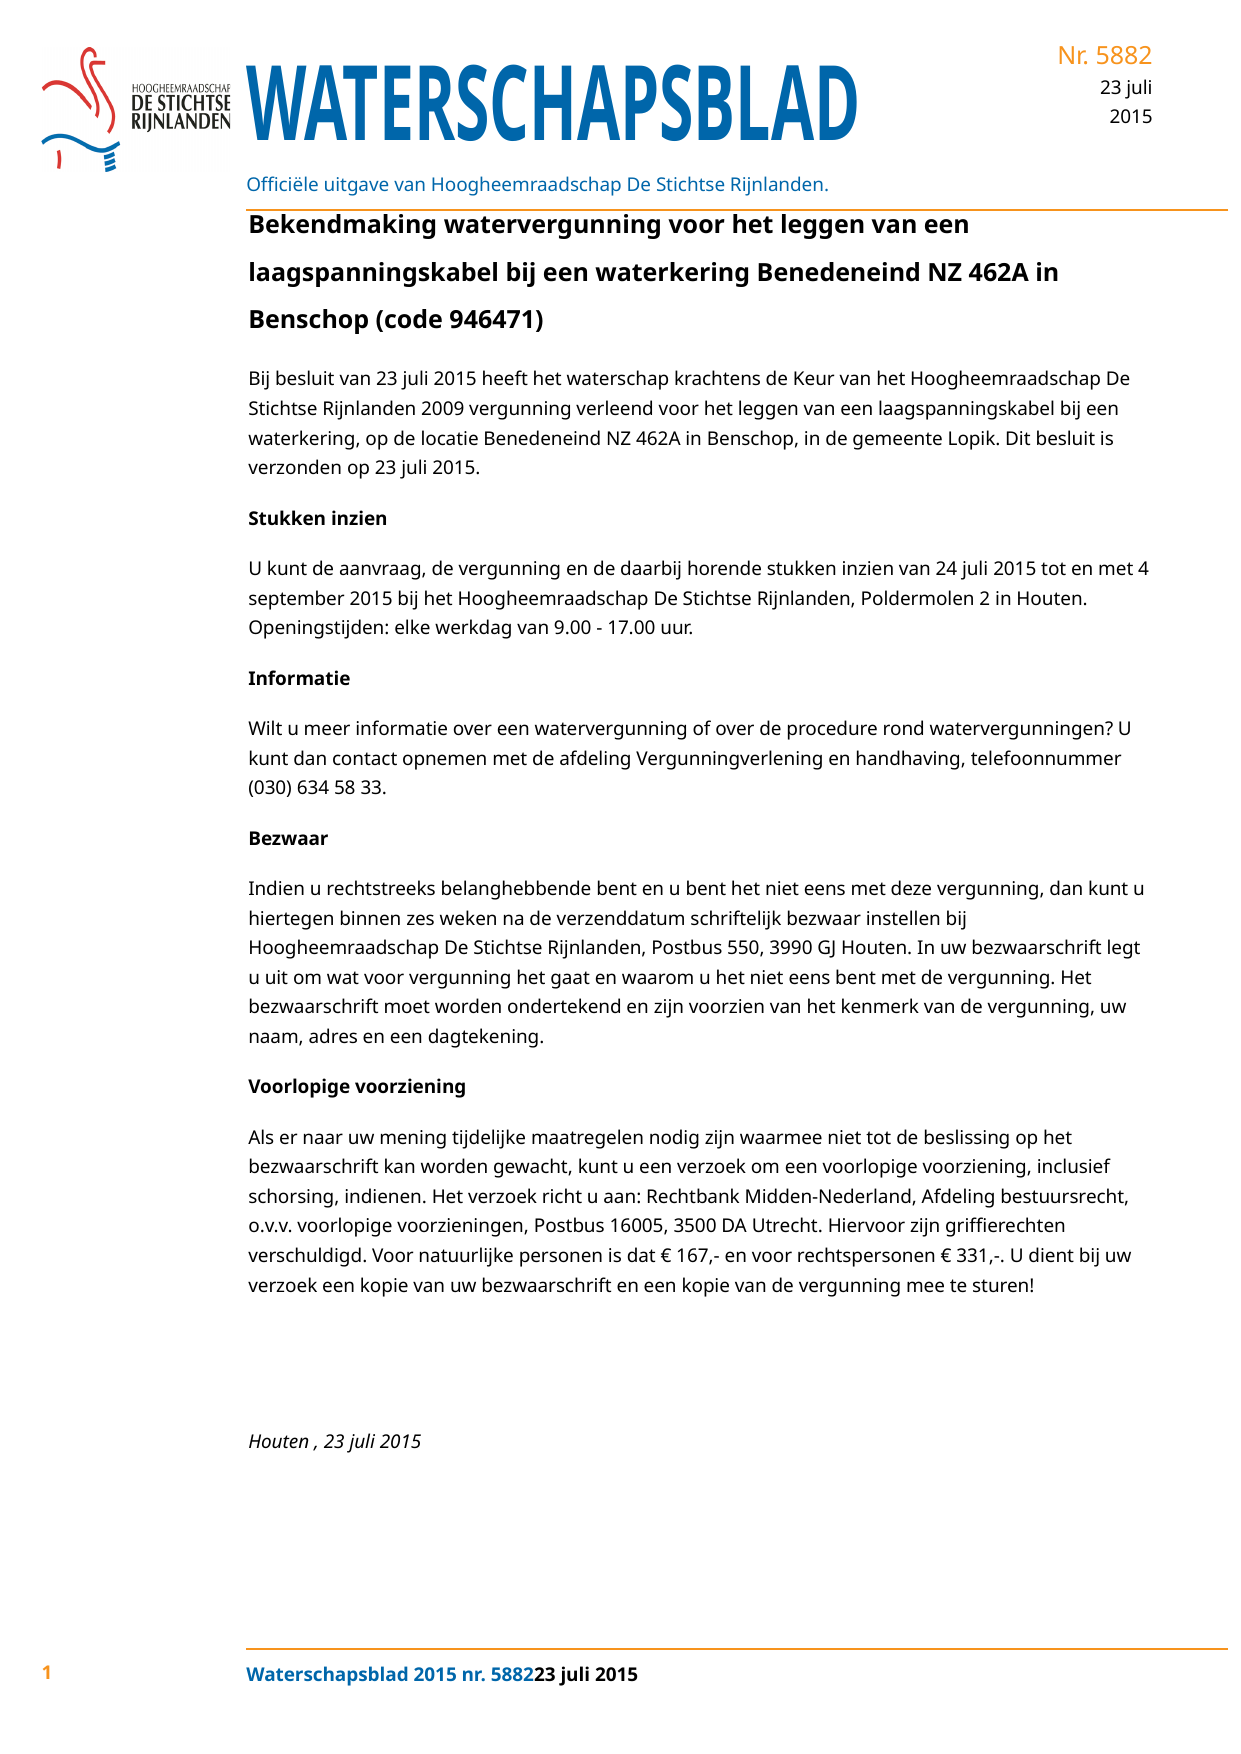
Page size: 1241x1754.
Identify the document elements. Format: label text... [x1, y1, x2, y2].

text Bekendmaking watervergunning voor het leggen van een laagspanningskabel bij een waterkering Benedeneind NZ 462A in Benschop (code 946471) [248, 211, 1152, 336]
text Houten , 23 juli 2015 [248, 1428, 1152, 1454]
text Bij besluit van 23 juli 2015 heeft het waterschap krachtens de Keur van het Hoogheemraadschap De Stichtse Rijnlanden 2009 vergunning verleend voor het leggen van een laagspanningskabel bij een waterkering, op de locatie Benedeneind NZ 462A in Benschop, in de gemeente Lopik. Dit besluit is verzonden op 23 juli 2015. [248, 366, 1152, 480]
text Wilt u meer informatie over een watervergunning of over de procedure rond watervergunningen? U kunt dan contact opnemen met de afdeling Vergunningverlening en handhaving, telefoonnummer (030) 634 58 33. [248, 715, 1152, 800]
text Als er naar uw mening tijdelijke maatregelen nodig zijn waarmee niet tot de beslissing op het bezwaarschrift kan worden gewacht, kunt u een verzoek om een voorlopige voorziening, inclusief schorsing, indienen. Het verzoek richt u aan: Rechtbank Midden-Nederland, Afdeling bestuursrecht, o.v.v. voorlopige voorzieningen, Postbus 16005, 3500 DA Utrecht. Hiervoor zijn griffierechten verschuldigd. Voor natuurlijke personen is dat € 167,- en voor rechtspersonen € 331,-. U dient bij uw verzoek een kopie van uw bezwaarschrift en een kopie van de vergunning mee te sturen! [248, 1124, 1152, 1297]
text Indien u rechtstreeks belanghebbende bent en u bent het niet eens met deze vergunning, dan kunt u hiertegen binnen zes weken na de verzenddatum schriftelijk bezwaar instellen bij Hoogheemraadschap De Stichtse Rijnlanden, Postbus 550, 3990 GJ Houten. In uw bezwaarschrift legt u uit om wat voor vergunning het gaat en waarom u het niet eens bent met de vergunning. Het bezwaarschrift moet worden ondertekend en zijn voorzien van het kenmerk van de vergunning, uw naam, adres en een dagtekening. [248, 875, 1152, 1049]
text U kunt de aanvraag, de vergunning en de daarbij horende stukken inzien van 24 juli 2015 tot en met 4 september 2015 bij het Hoogheemraadschap De Stichtse Rijnlanden, Poldermolen 2 in Houten. Openingstijden: elke werkdag van 9.00 - 17.00 uur. [248, 555, 1152, 640]
text Voorlopige voorziening [248, 1073, 1152, 1099]
text Informatie [248, 665, 1152, 690]
picture [41, 47, 231, 172]
text Bezwaar [248, 825, 1152, 850]
text Stukken inzien [248, 505, 1152, 530]
